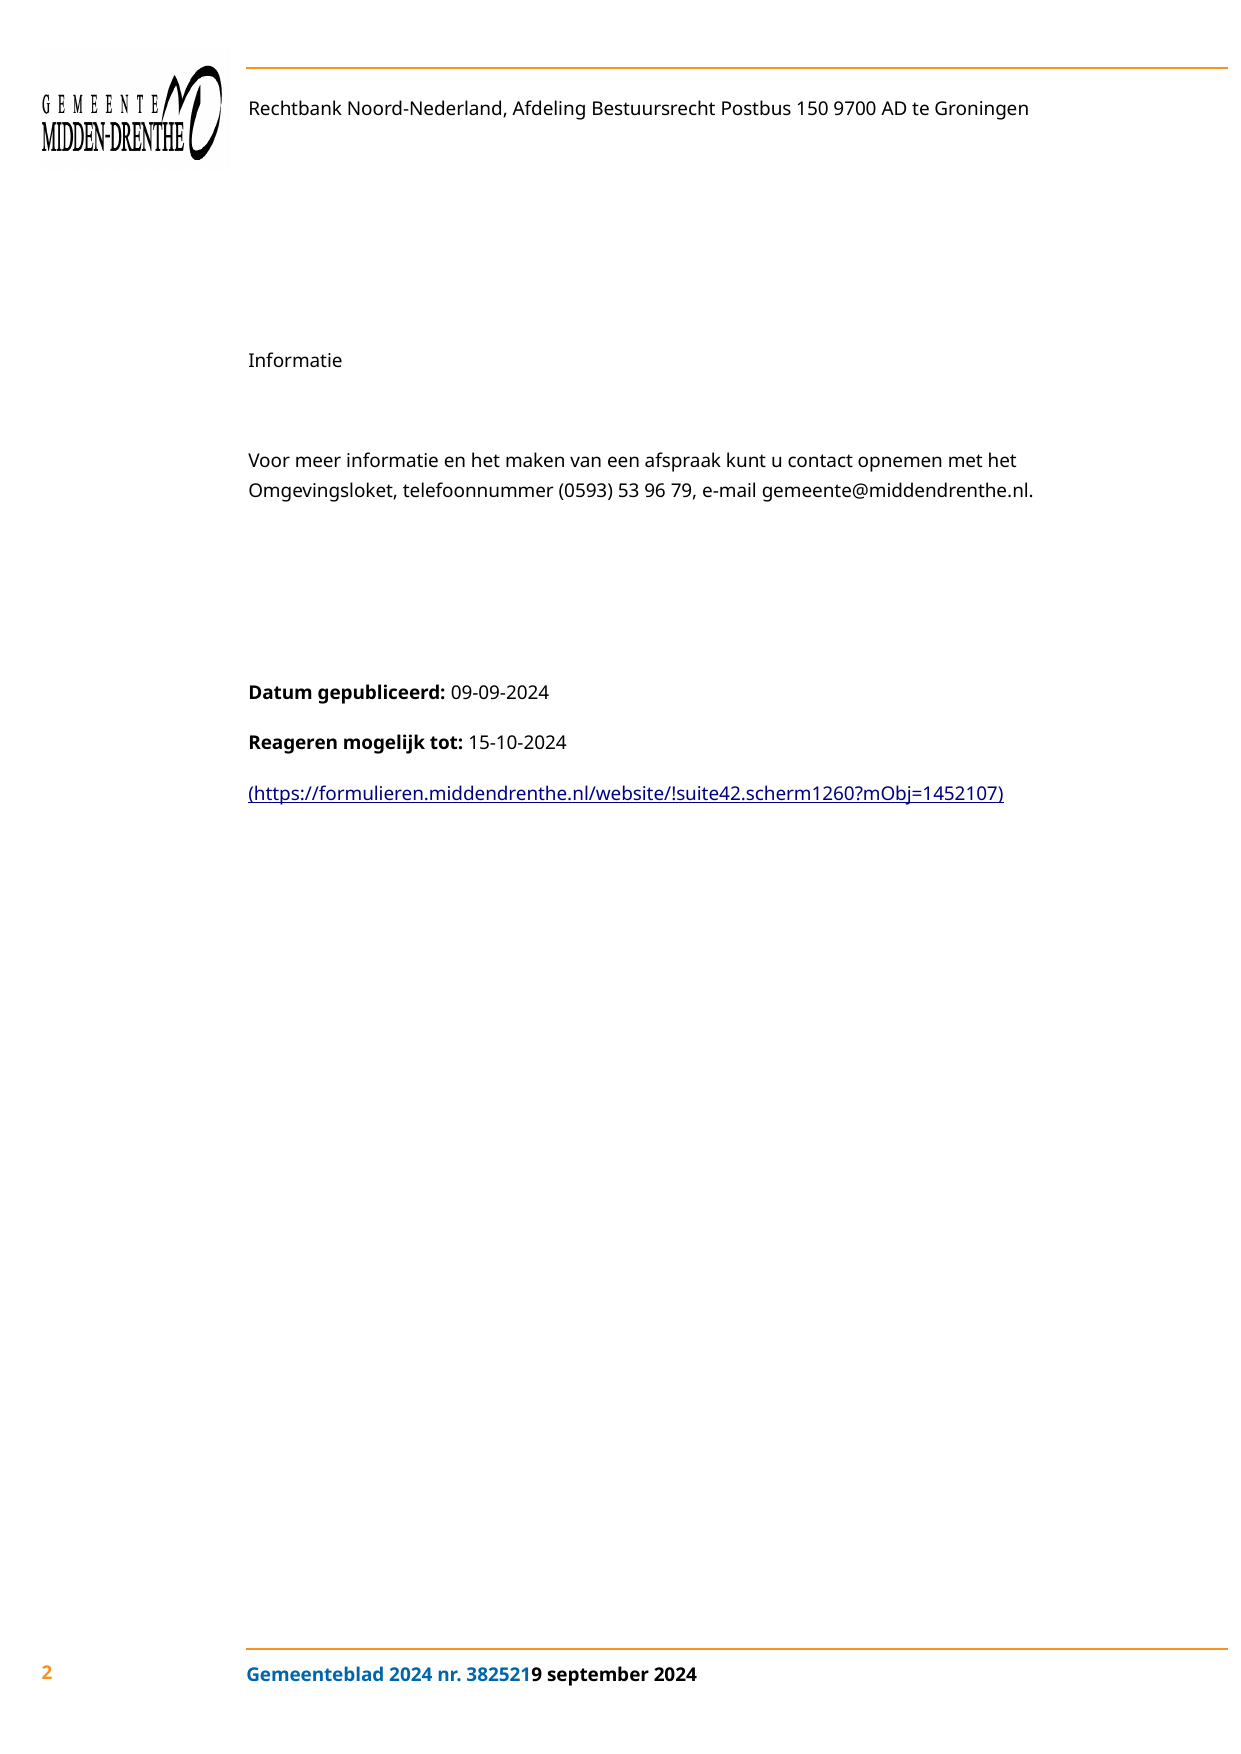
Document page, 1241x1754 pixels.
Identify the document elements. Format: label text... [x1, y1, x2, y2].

text Rechtbank Noord-Nederland, Afdeling Bestuursrecht Postbus 150 9700 AD te Groningen [248, 95, 1152, 121]
text Reageren mogelijk tot: 15-10-2024 [248, 729, 1152, 755]
text Informatie [248, 347, 1152, 373]
text Datum gepubliceerd: 09-09-2024 [248, 679, 1152, 705]
text Voor meer informatie en het maken van een afspraak kunt u contact opnemen met het Omgevingsloket, telefoonnummer (0593) 53 96 79, e-mail gemeente@middendrenthe.nl. [248, 448, 1152, 503]
picture [41, 47, 231, 172]
text (https://formulieren.middendrenthe.nl/website/!suite42.scherm1260?mObj=1452107) [248, 780, 1152, 806]
